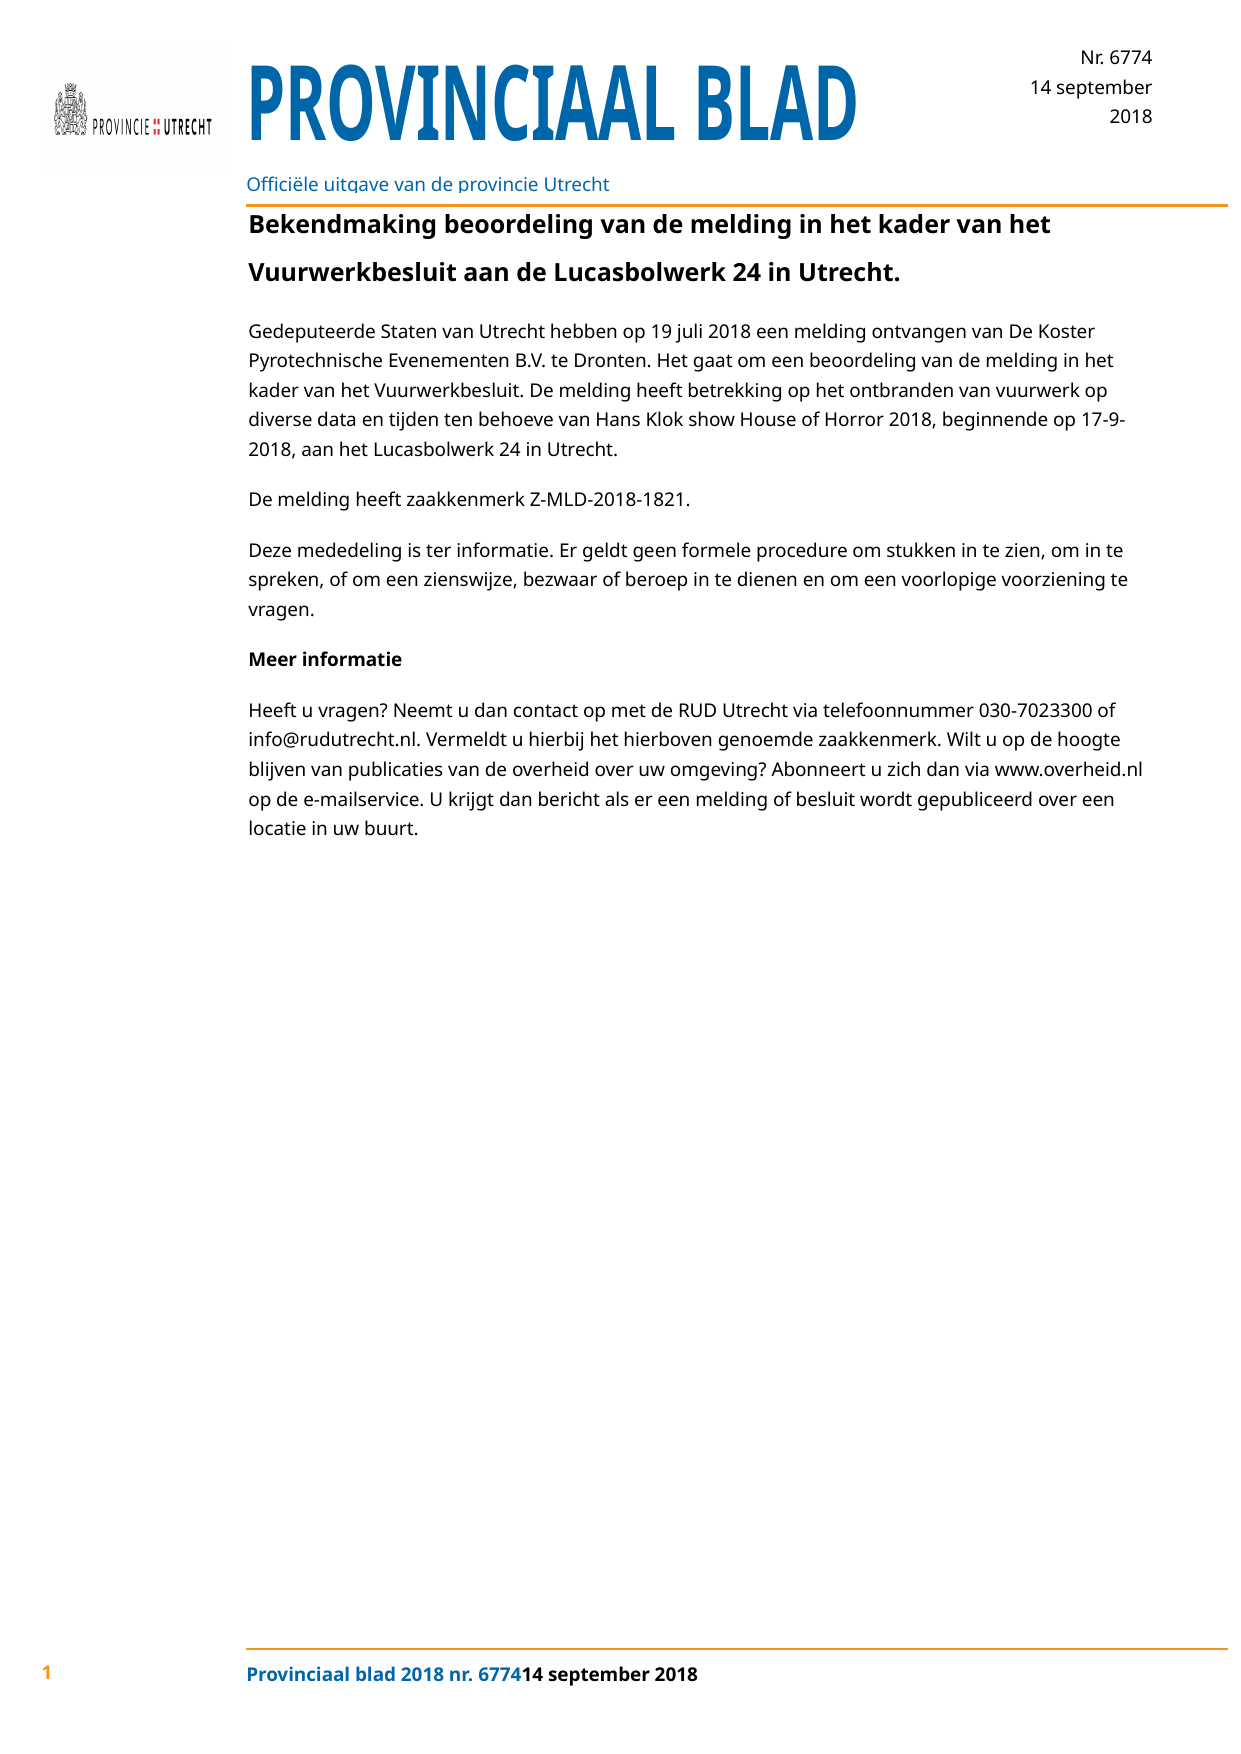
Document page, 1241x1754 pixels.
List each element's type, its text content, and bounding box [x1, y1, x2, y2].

text Bekendmaking beoordeling van de melding in het kader van het Vuurwerkbesluit aan de Lucasbolwerk 24 in Utrecht. [248, 207, 1152, 288]
text De melding heeft zaakkenmerk Z-MLD-2018-1821. [248, 487, 1152, 512]
text Deze mededeling is ter informatie. Er geldt geen formele procedure om stukken in te zien, om in te spreken, of om een zienswijze, bezwaar of beroep in te dienen en om een voorlopige voorziening te vragen. [248, 537, 1152, 622]
text Gedeputeerde Staten van Utrecht hebben op 19 juli 2018 een melding ontvangen van De Koster Pyrotechnische Evenementen B.V. te Dronten. Het gaat om een beoordeling van de melding in het kader van het Vuurwerkbesluit. De melding heeft betrekking op het ontbranden van vuurwerk op diverse data en tijden ten behoeve van Hans Klok show House of Horror 2018, beginnende op 17-9-2018, aan het Lucasbolwerk 24 in Utrecht. [248, 318, 1152, 462]
picture [41, 47, 231, 172]
text Meer informatie [248, 647, 1152, 672]
text Heeft u vragen? Neemt u dan contact op met de RUD Utrecht via telefoonnummer 030-7023300 of info@rudutrecht.nl. Vermeldt u hierbij het hierboven genoemde zaakkenmerk. Wilt u op de hoogte blijven van publicaties van de overheid over uw omgeving? Abonneert u zich dan via www.overheid.nl op de e-mailservice. U krijgt dan bericht als er een melding of besluit wordt gepubliceerd over een locatie in uw buurt. [248, 697, 1152, 841]
